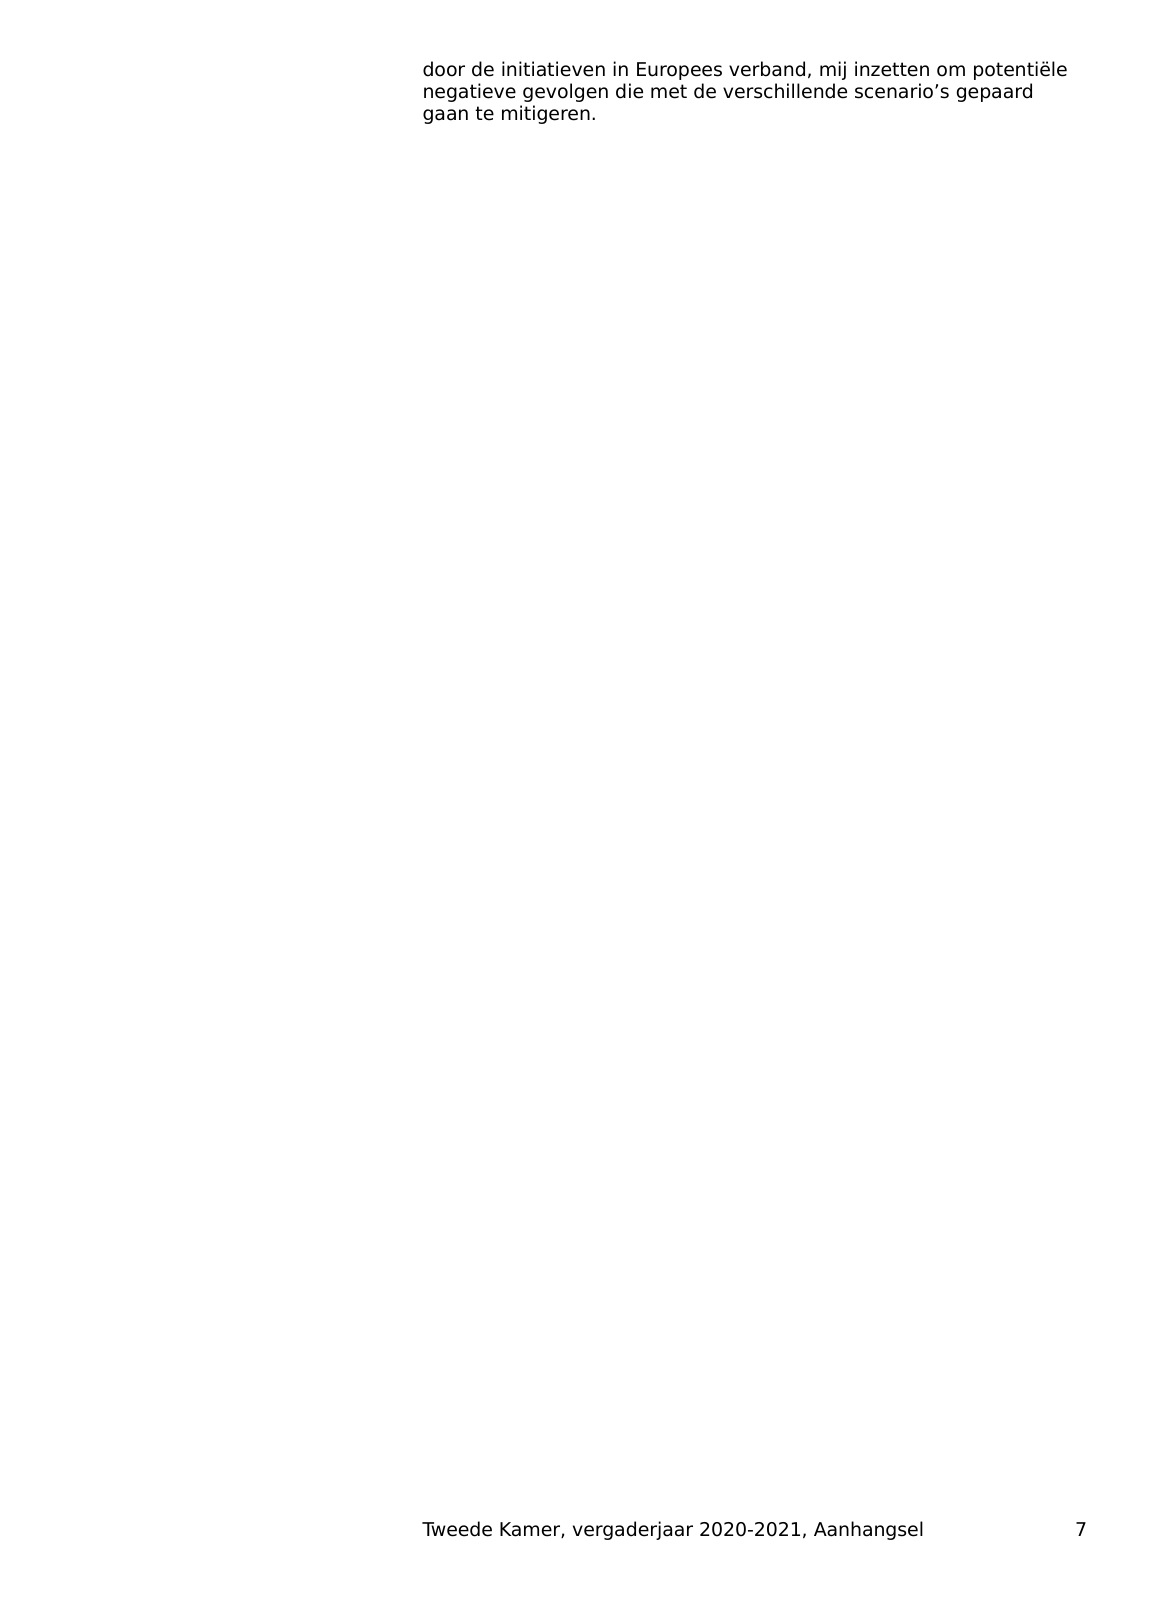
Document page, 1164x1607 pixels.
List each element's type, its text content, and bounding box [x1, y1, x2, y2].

text door de initiatieven in Europees verband, mij inzetten om potentiële negatieve gevolgen die met de verschillende scenario’s gepaard gaan te mitigeren. [422, 59, 1087, 125]
